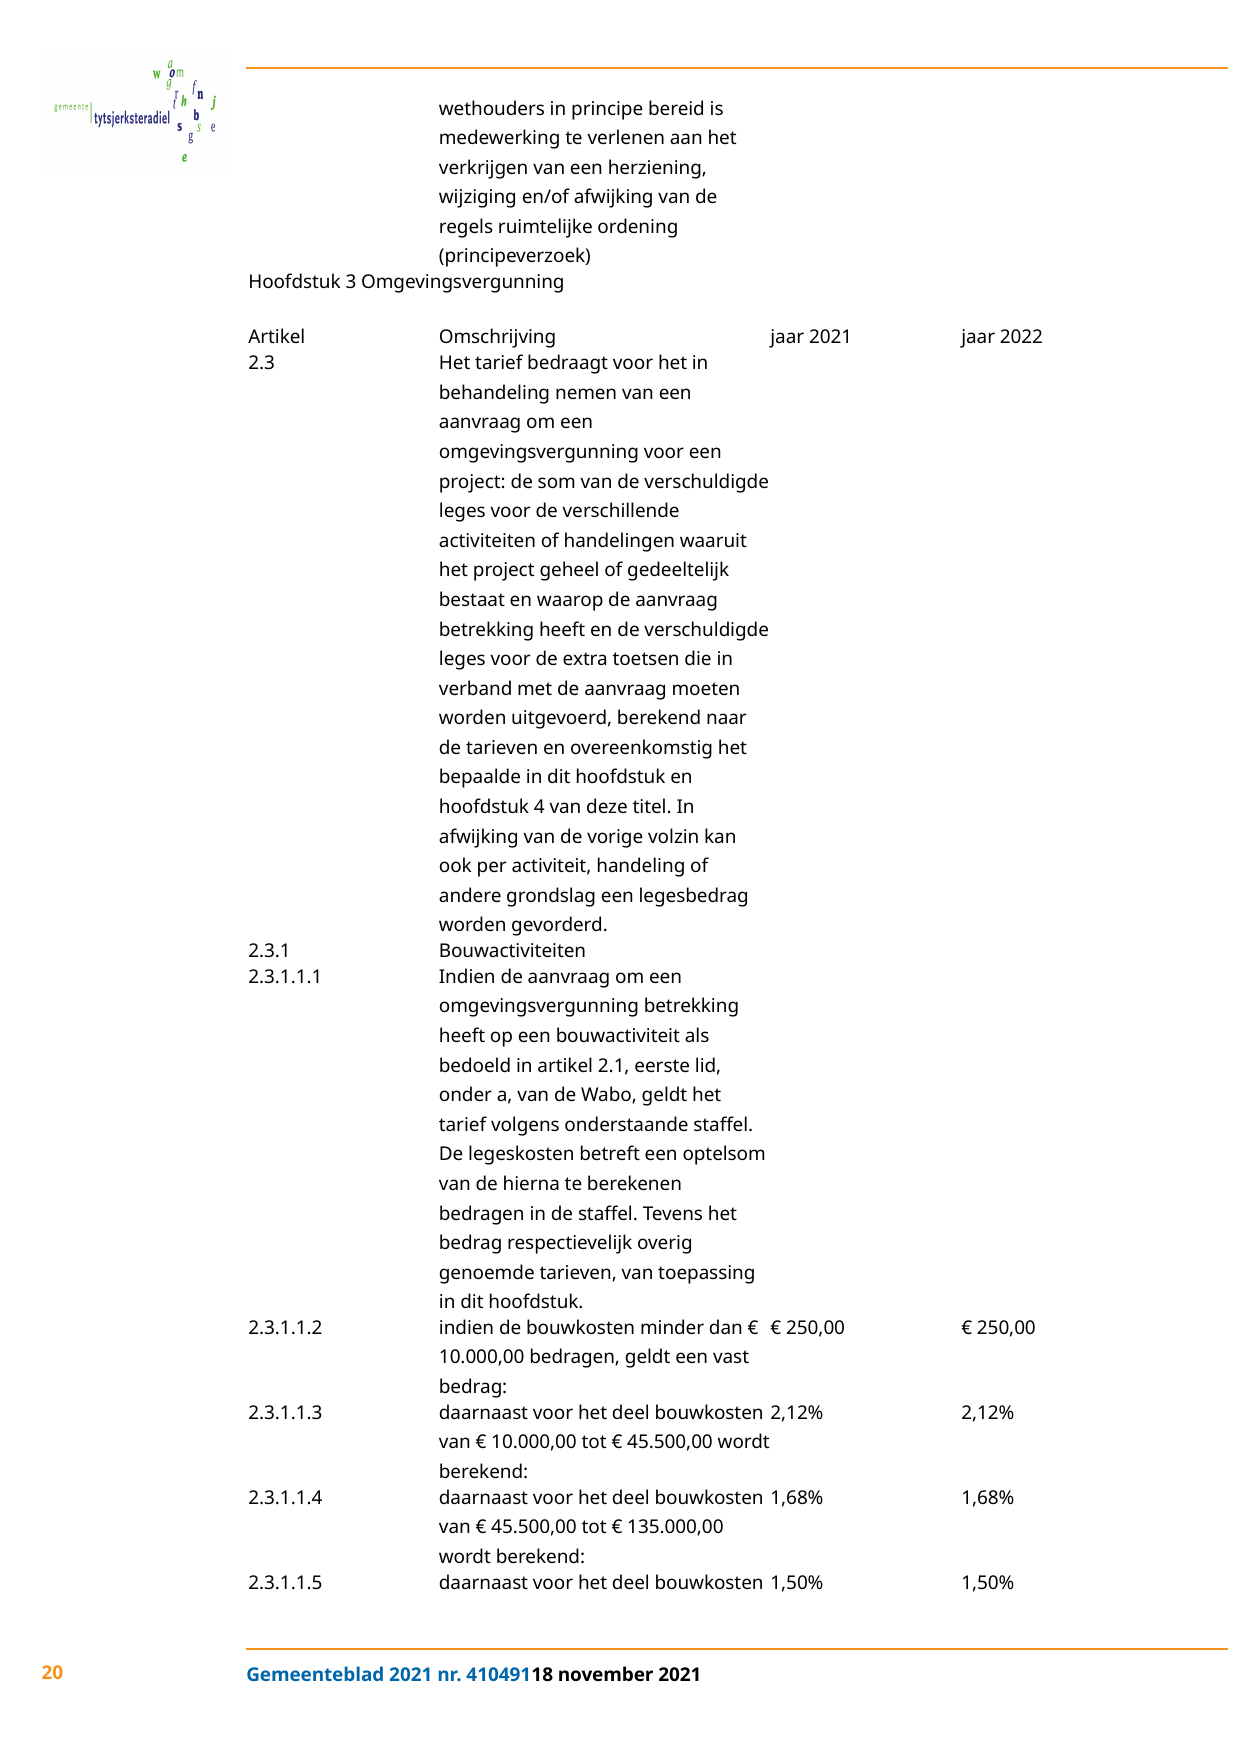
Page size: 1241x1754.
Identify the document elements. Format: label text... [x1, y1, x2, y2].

table_cell 2.3.1.1.3 [248, 1399, 439, 1484]
table_cell [770, 95, 961, 268]
table_cell daarnaast voor het deel bouwkosten [439, 1569, 770, 1594]
table_cell 2,12% [770, 1399, 961, 1484]
table_cell 2,12% [961, 1399, 1152, 1484]
table_cell [770, 963, 961, 1314]
table_cell Omschrijving [439, 324, 770, 349]
table_cell indien de bouwkosten minder dan € 10.000,00 bedragen, geldt een vast bedrag: [439, 1314, 770, 1399]
table_cell [961, 350, 1152, 937]
table_cell Het tarief bedraagt voor het in behandeling nemen van een aanvraag om een omgevingsvergunning voor een project: de som van de verschuldigde leges voor de verschillende activiteiten of handelingen waaruit het project geheel of gedeeltelijk bestaat en waarop de aanvraag betrekking heeft en de verschuldigde leges voor de extra toetsen die in verband met de aanvraag moeten worden uitgevoerd, berekend naar de tarieven en overeenkomstig het bepaalde in dit hoofdstuk en hoofdstuk 4 van deze titel. In afwijking van de vorige volzin kan ook per activiteit, handeling of andere grondslag een legesbedrag worden gevorderd. [439, 350, 770, 937]
table_cell [770, 937, 961, 963]
picture [41, 47, 231, 172]
table_cell [961, 937, 1152, 963]
table_cell 2.3 [248, 350, 439, 937]
table_cell 2.3.1.1.1 [248, 963, 439, 1314]
table_cell Hoofdstuk 3 Omgevingsvergunning [248, 269, 1152, 324]
table_cell jaar 2022 [961, 324, 1152, 349]
table_cell Bouwactiviteiten [439, 937, 770, 963]
table_cell daarnaast voor het deel bouwkosten van € 45.500,00 tot € 135.000,00 wordt berekend: [439, 1484, 770, 1569]
table_cell wethouders in principe bereid is medewerking te verlenen aan het verkrijgen van een herziening, wijziging en/of afwijking van de regels ruimtelijke ordening (principeverzoek) [439, 95, 770, 268]
table_cell [248, 95, 439, 268]
table_cell Artikel [248, 324, 439, 349]
table_cell daarnaast voor het deel bouwkosten van € 10.000,00 tot € 45.500,00 wordt berekend: [439, 1399, 770, 1484]
table_cell 1,68% [770, 1484, 961, 1569]
table_cell 2.3.1 [248, 937, 439, 963]
table_cell [770, 350, 961, 937]
table_cell € 250,00 [770, 1314, 961, 1399]
table_cell [961, 963, 1152, 1314]
table_cell 2.3.1.1.2 [248, 1314, 439, 1399]
table_cell jaar 2021 [770, 324, 961, 349]
table_cell 1,68% [961, 1484, 1152, 1569]
table_cell 2.3.1.1.5 [248, 1569, 439, 1594]
table_cell Indien de aanvraag om een omgevingsvergunning betrekking heeft op een bouwactiviteit als bedoeld in artikel 2.1, eerste lid, onder a, van de Wabo, geldt het tarief volgens onderstaande staffel. De legeskosten betreft een optelsom van de hierna te berekenen bedragen in de staffel. Tevens het bedrag respectievelijk overig genoemde tarieven, van toepassing in dit hoofdstuk. [439, 963, 770, 1314]
table_cell 1,50% [770, 1569, 961, 1594]
table_cell 2.3.1.1.4 [248, 1484, 439, 1569]
table_cell 1,50% [961, 1569, 1152, 1594]
table_cell € 250,00 [961, 1314, 1152, 1399]
table_cell [961, 95, 1152, 268]
